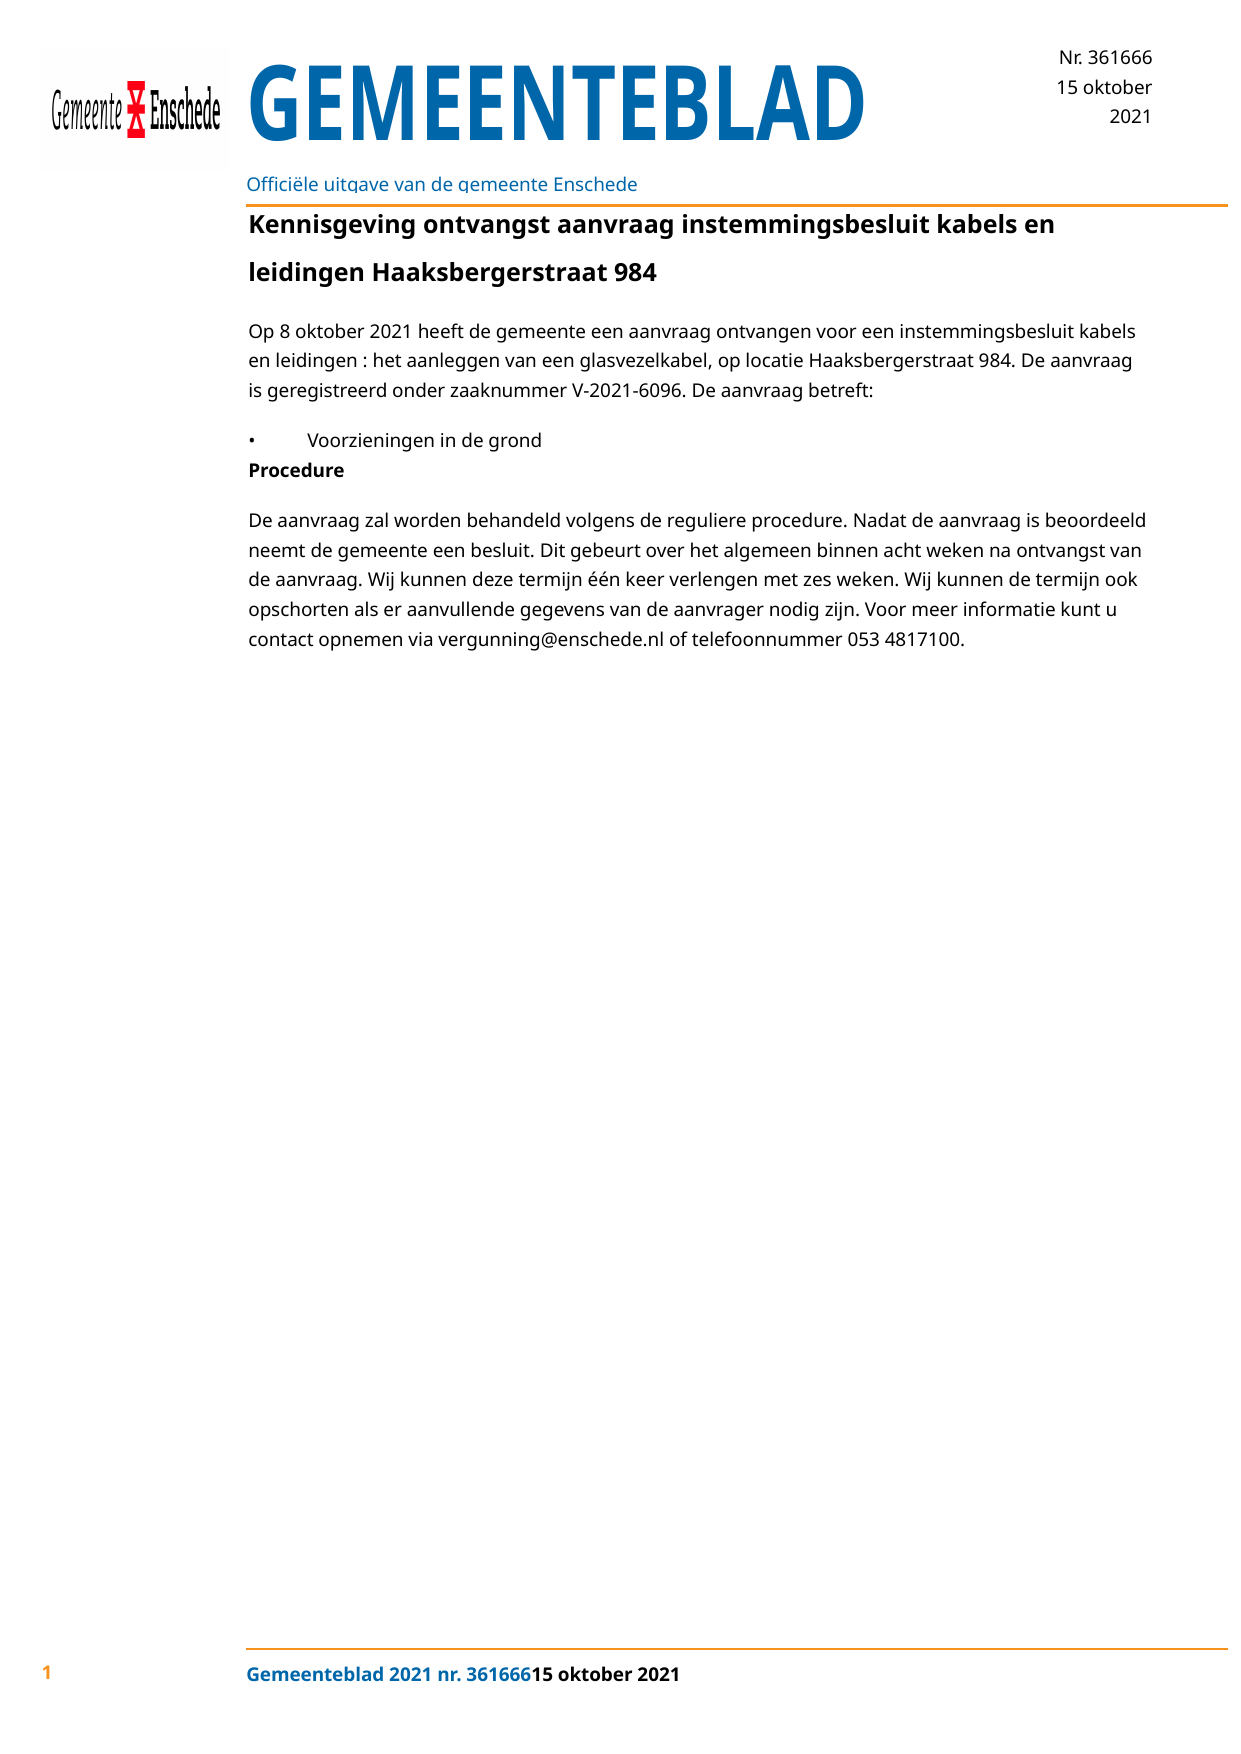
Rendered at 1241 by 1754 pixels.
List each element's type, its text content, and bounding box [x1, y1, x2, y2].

text Kennisgeving ontvangst aanvraag instemmingsbesluit kabels en leidingen Haaksbergerstraat 984 [248, 207, 1152, 288]
text De aanvraag zal worden behandeld volgens de reguliere procedure. Nadat de aanvraag is beoordeeld neemt de gemeente een besluit. Dit gebeurt over het algemeen binnen acht weken na ontvangst van de aanvraag. Wij kunnen deze termijn één keer verlengen met zes weken. Wij kunnen de termijn ook opschorten als er aanvullende gegevens van de aanvrager nodig zijn. Voor meer informatie kunt u contact opnemen via vergunning@enschede.nl of telefoonnummer 053 4817100. [248, 507, 1152, 652]
list Voorzieningen in de grond [248, 427, 1152, 453]
text Op 8 oktober 2021 heeft de gemeente een aanvraag ontvangen voor een instemmingsbesluit kabels en leidingen : het aanleggen van een glasvezelkabel, op locatie Haaksbergerstraat 984. De aanvraag is geregistreerd onder zaaknummer V-2021-6096. De aanvraag betreft: [248, 318, 1152, 403]
picture [41, 47, 231, 172]
text Procedure [248, 457, 1152, 483]
